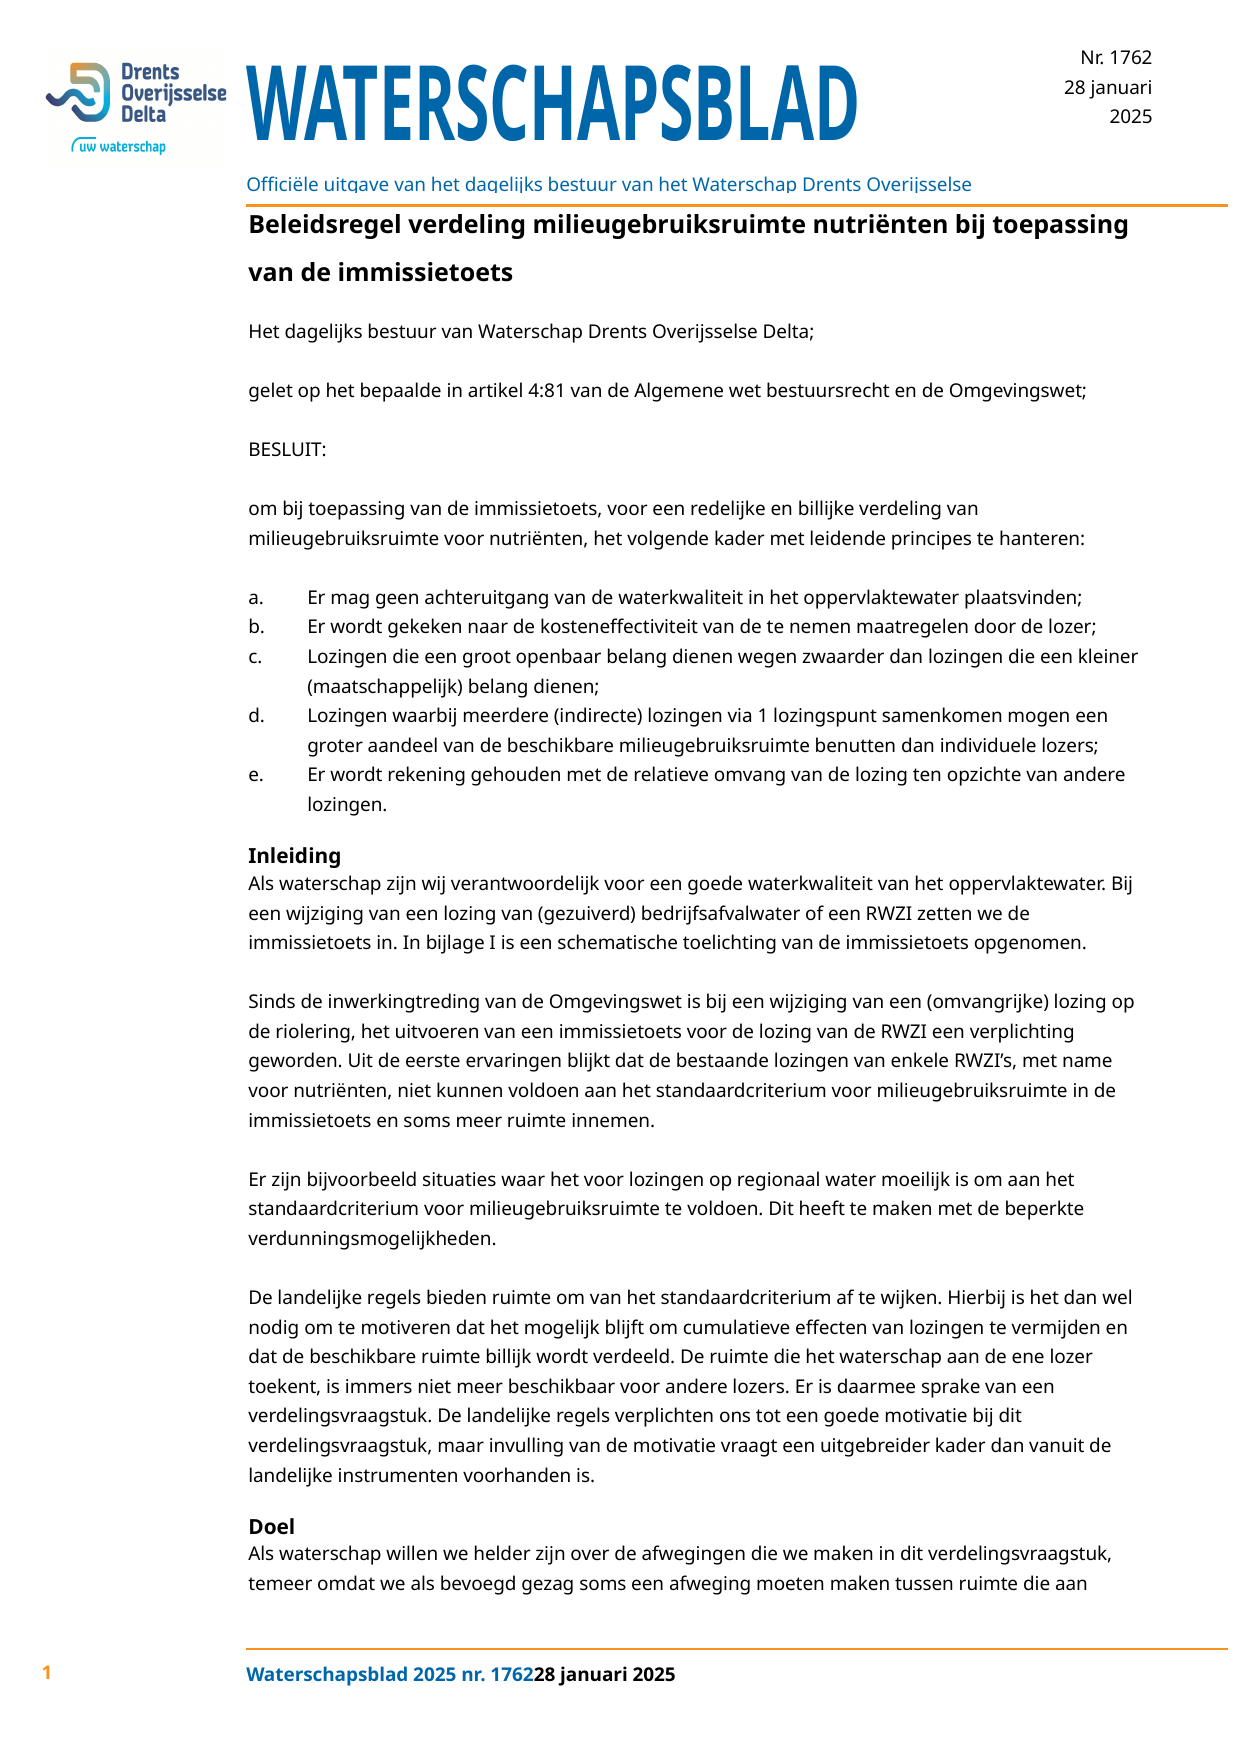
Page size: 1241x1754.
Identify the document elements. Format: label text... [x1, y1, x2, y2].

list Er wordt gekeken naar de kosteneffectiviteit van de te nemen maatregelen door de lozer; [248, 614, 1152, 639]
text Het dagelijks bestuur van Waterschap Drents Overijsselse Delta; [248, 318, 1152, 344]
text Beleidsregel verdeling milieugebruiksruimte nutriënten bij toepassing van de immissietoets [248, 207, 1152, 288]
list Er mag geen achteruitgang van de waterkwaliteit in het oppervlaktewater plaatsvinden; [248, 584, 1152, 610]
text De landelijke regels bieden ruimte om van het standaardcriterium af te wijken. Hierbij is het dan wel nodig om te motiveren dat het mogelijk blijft om cumulatieve effecten van lozingen te vermijden en dat de beschikbare ruimte billijk wordt verdeeld. De ruimte die het waterschap aan de ene lozer toekent, is immers niet meer beschikbaar voor andere lozers. Er is daarmee sprake van een verdelingsvraagstuk. De landelijke regels verplichten ons tot een goede motivatie bij dit verdelingsvraagstuk, maar invulling van de motivatie vraagt een uitgebreider kader dan vanuit de landelijke instrumenten voorhanden is. [248, 1284, 1152, 1487]
text Als waterschap zijn wij verantwoordelijk voor een goede waterkwaliteit van het oppervlaktewater. Bij een wijziging van een lozing van (gezuiverd) bedrijfsafvalwater of een RWZI zetten we de immissietoets in. In bijlage I is een schematische toelichting van de immissietoets opgenomen. [248, 870, 1152, 955]
list Lozingen die een groot openbaar belang dienen wegen zwaarder dan lozingen die een kleiner (maatschappelijk) belang dienen; [248, 643, 1152, 699]
list Er wordt rekening gehouden met de relatieve omvang van de lozing ten opzichte van andere lozingen. [248, 762, 1152, 817]
text Sinds de inwerkingtreding van de Omgevingswet is bij een wijziging van een (omvangrijke) lozing op de riolering, het uitvoeren van een immissietoets voor de lozing van de RWZI een verplichting geworden. Uit de eerste ervaringen blijkt dat de bestaande lozingen van enkele RWZI’s, met name voor nutriënten, niet kunnen voldoen aan het standaardcriterium voor milieugebruiksruimte in de immissietoets en soms meer ruimte innemen. [248, 988, 1152, 1132]
text Als waterschap willen we helder zijn over de afwegingen die we maken in dit verdelingsvraagstuk, temeer omdat we als bevoegd gezag soms een afweging moeten maken tussen ruimte die aan [248, 1541, 1152, 1596]
list Lozingen waarbij meerdere (indirecte) lozingen via 1 lozingspunt samenkomen mogen een groter aandeel van de beschikbare milieugebruiksruimte benutten dan individuele lozers; [248, 702, 1152, 758]
text Er zijn bijvoorbeeld situaties waar het voor lozingen op regionaal water moeilijk is om aan het standaardcriterium voor milieugebruiksruimte te voldoen. Dit heeft te maken met de beperkte verdunningsmogelijkheden. [248, 1166, 1152, 1251]
text Inleiding [248, 842, 1152, 870]
text BESLUIT: [248, 436, 1152, 462]
text gelet op het bepaalde in artikel 4:81 van de Algemene wet bestuursrecht en de Omgevingswet; [248, 377, 1152, 403]
text om bij toepassing van de immissietoets, voor een redelijke en billijke verdeling van milieugebruiksruimte voor nutriënten, het volgende kader met leidende principes te hanteren: [248, 495, 1152, 551]
picture [41, 47, 231, 172]
text Doel [248, 1512, 1152, 1541]
